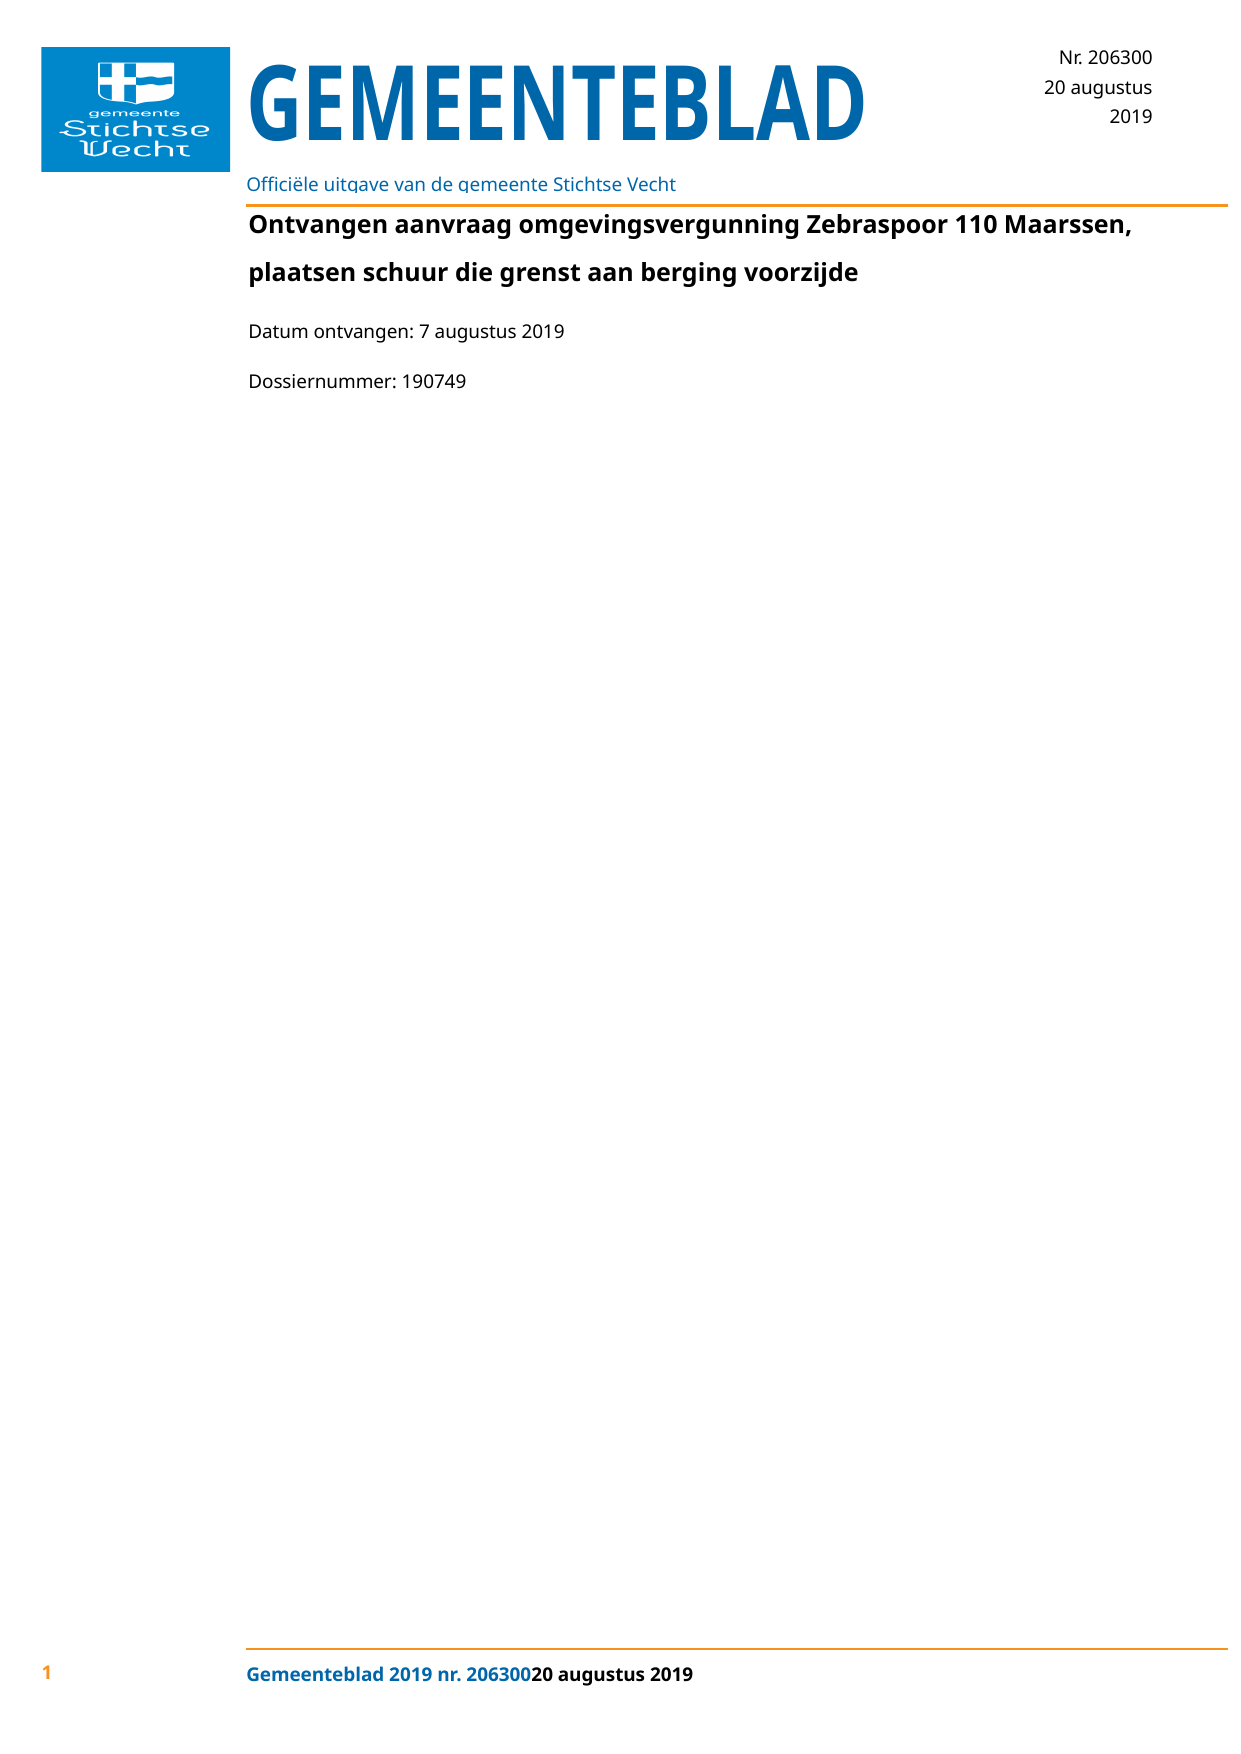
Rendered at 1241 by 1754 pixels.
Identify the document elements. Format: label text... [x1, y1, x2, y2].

picture [137, 63, 174, 103]
text Datum ontvangen: 7 augustus 2019 [248, 318, 1152, 344]
text Ontvangen aanvraag omgevingsvergunning Zebraspoor 110 Maarssen, plaatsen schuur die grenst aan berging voorzijde [248, 207, 1152, 288]
text Dossiernummer: 190749 [248, 368, 1152, 394]
picture [99, 63, 135, 101]
